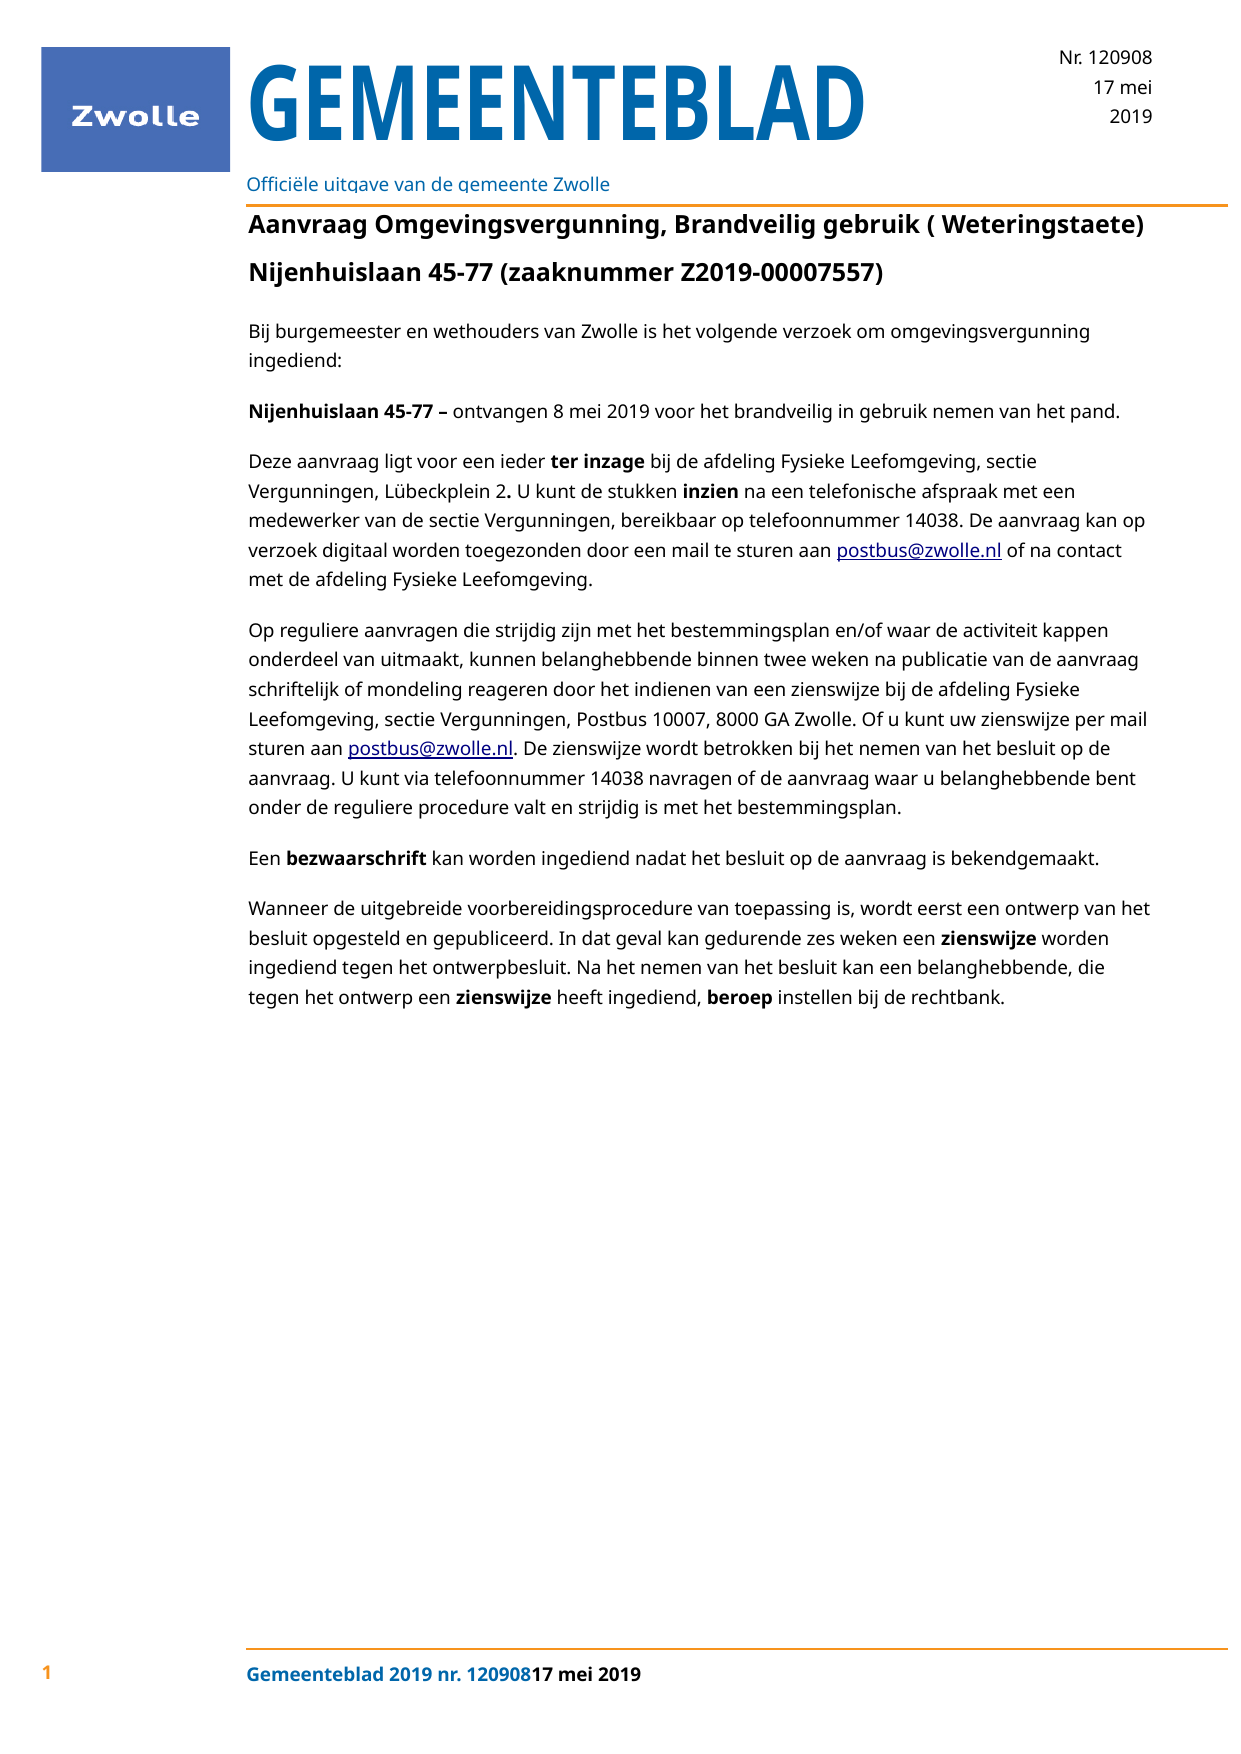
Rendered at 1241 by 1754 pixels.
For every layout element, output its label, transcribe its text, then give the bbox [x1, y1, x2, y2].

text Op reguliere aanvragen die strijdig zijn met het bestemmingsplan en/of waar de activiteit kappen onderdeel van uitmaakt, kunnen belanghebbende binnen twee weken na publicatie van de aanvraag schriftelijk of mondeling reageren door het indienen van een zienswijze bij de afdeling Fysieke Leefomgeving, sectie Vergunningen, Postbus 10007, 8000 GA Zwolle. Of u kunt uw zienswijze per mail sturen aan postbus@zwolle.nl. De zienswijze wordt betrokken bij het nemen van het besluit op de aanvraag. U kunt via telefoonnummer 14038 navragen of de aanvraag waar u belanghebbende bent onder de reguliere procedure valt en strijdig is met het bestemmingsplan. [248, 617, 1152, 820]
text Nijenhuislaan 45-77 – ontvangen 8 mei 2019 voor het brandveilig in gebruik nemen van het pand. [248, 398, 1152, 424]
picture [41, 47, 231, 172]
text Bij burgemeester en wethouders van Zwolle is het volgende verzoek om omgevingsvergunning ingediend: [248, 318, 1152, 373]
text Een bezwaarschrift kan worden ingediend nadat het besluit op de aanvraag is bekendgemaakt. [248, 845, 1152, 871]
text Wanneer de uitgebreide voorbereidingsprocedure van toepassing is, wordt eerst een ontwerp van het besluit opgesteld en gepubliceerd. In dat geval kan gedurende zes weken een zienswijze worden ingediend tegen het ontwerpbesluit. Na het nemen van het besluit kan een belanghebbende, die tegen het ontwerp een zienswijze heeft ingediend, beroep instellen bij de rechtbank. [248, 895, 1152, 1010]
text Deze aanvraag ligt voor een ieder ter inzage bij de afdeling Fysieke Leefomgeving, sectie Vergunningen, Lübeckplein 2. U kunt de stukken inzien na een telefonische afspraak met een medewerker van de sectie Vergunningen, bereikbaar op telefoonnummer 14038. De aanvraag kan op verzoek digitaal worden toegezonden door een mail te sturen aan postbus@zwolle.nl of na contact met de afdeling Fysieke Leefomgeving. [248, 448, 1152, 592]
text Aanvraag Omgevingsvergunning, Brandveilig gebruik ( Weteringstaete) Nijenhuislaan 45-77 (zaaknummer Z2019-00007557) [248, 207, 1152, 288]
